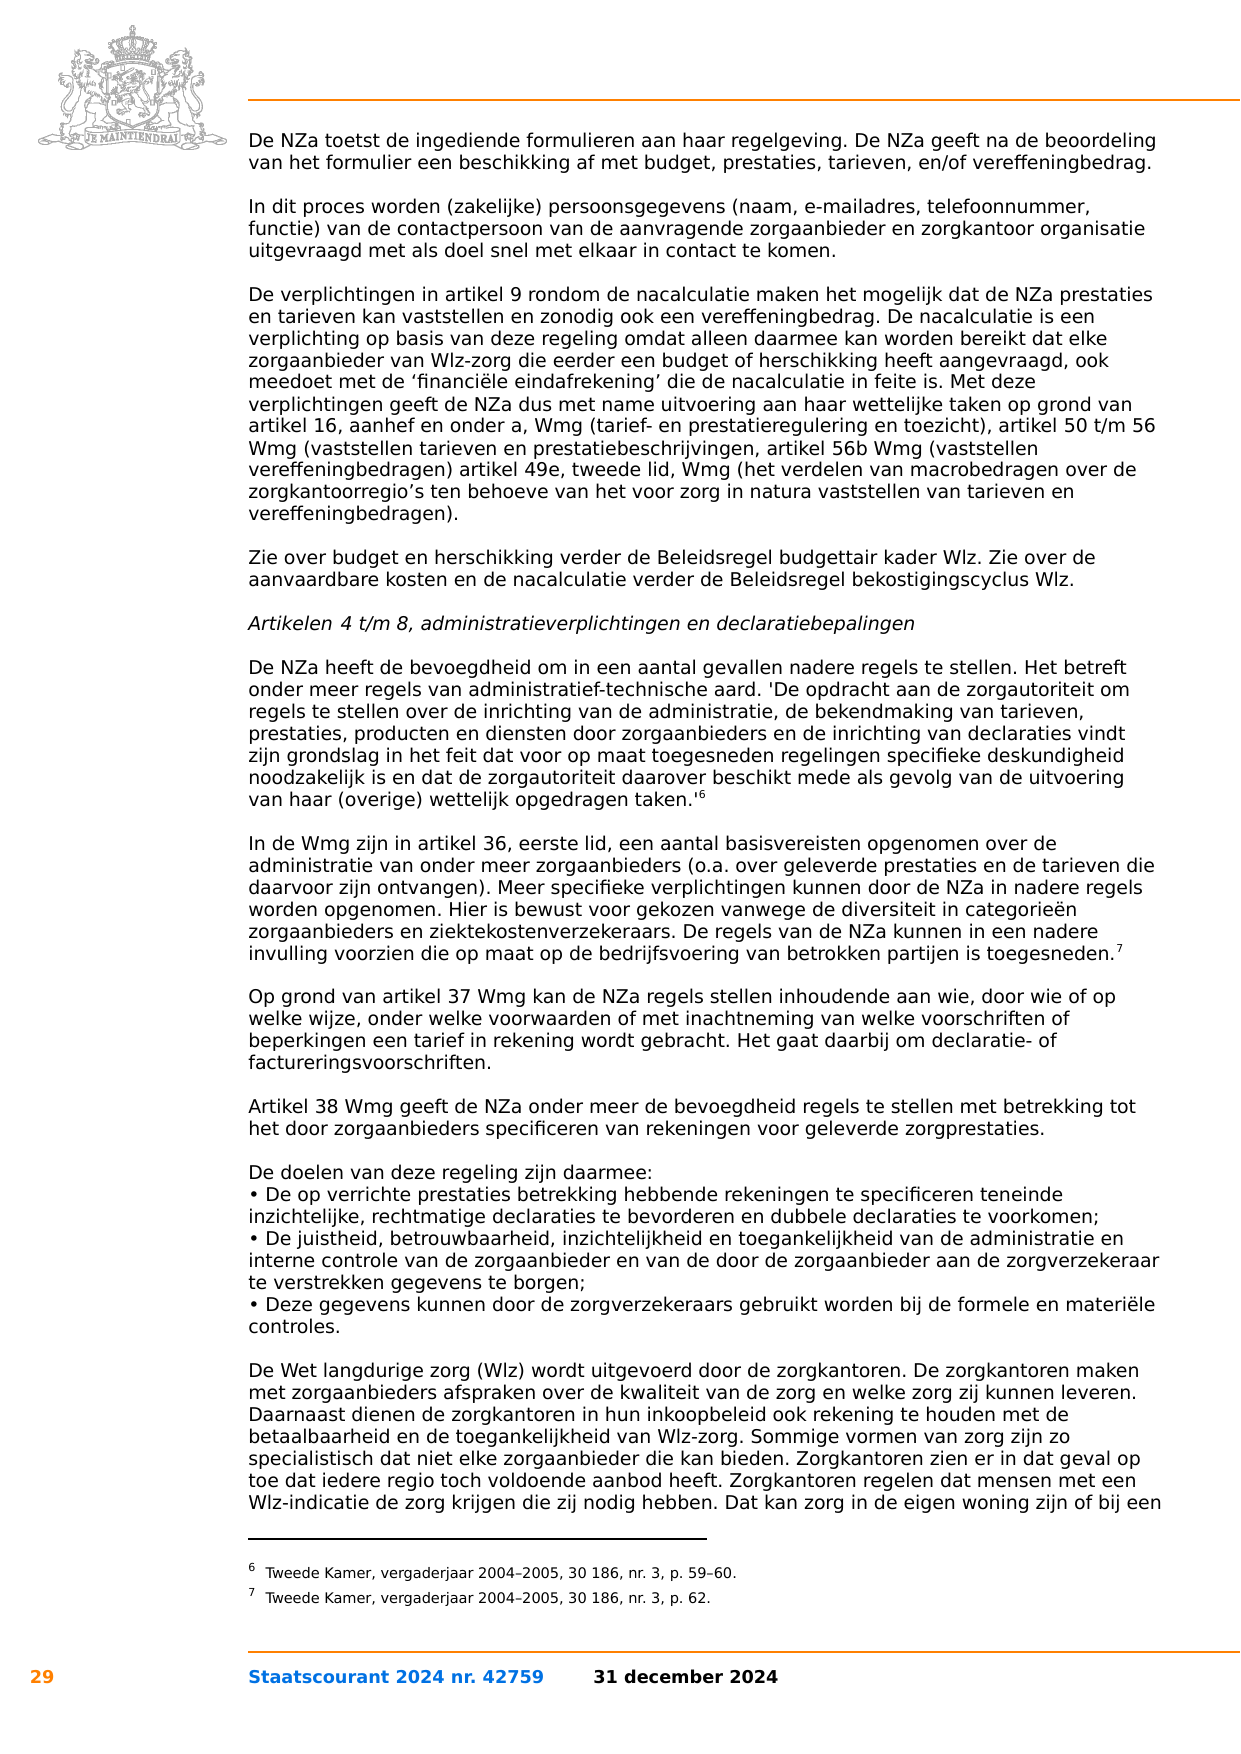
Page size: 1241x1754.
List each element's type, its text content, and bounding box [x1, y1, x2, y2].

text De verplichtingen in artikel 9 rondom de nacalculatie maken het mogelijk dat de NZa prestaties en tarieven kan vaststellen en zonodig ook een vereffeningbedrag. De nacalculatie is een verplichting op basis van deze regeling omdat alleen daarmee kan worden bereikt dat elke zorgaanbieder van Wlz-zorg die eerder een budget of herschikking heeft aangevraagd, ook meedoet met de ‘financiële eindafrekening’ die de nacalculatie in feite is. Met deze verplichtingen geeft de NZa dus met name uitvoering aan haar wettelijke taken op grond van artikel 16, aanhef en onder a, Wmg (tarief- en prestatieregulering en toezicht), artikel 50 t/m 56 Wmg (vaststellen tarieven en prestatiebeschrijvingen, artikel 56b Wmg (vaststellen vereffeningbedragen) artikel 49e, tweede lid, Wmg (het verdelen van macrobedragen over de zorgkantoorregio’s ten behoeve van het voor zorg in natura vaststellen van tarieven en vereffeningbedragen). [248, 283, 1163, 525]
text In de Wmg zijn in artikel 36, eerste lid, een aantal basisvereisten opgenomen over de administratie van onder meer zorgaanbieders (o.a. over geleverde prestaties en de tarieven die daarvoor zijn ontvangen). Meer specifieke verplichtingen kunnen door de NZa in nadere regels worden opgenomen. Hier is bewust voor gekozen vanwege de diversiteit in categorieën zorgaanbieders en ziektekostenverzekeraars. De regels van de NZa kunnen in een nadere invulling voorzien die op maat op de bedrijfsvoering van betrokken partijen is toegesneden. [248, 833, 1163, 964]
text De NZa heeft de bevoegdheid om in een aantal gevallen nadere regels te stellen. Het betreft onder meer regels van administratief-technische aard. 'De opdracht aan de zorgautoriteit om regels te stellen over de inrichting van de administratie, de bekendmaking van tarieven, prestaties, producten en diensten door zorgaanbieders en de inrichting van declaraties vindt zijn grondslag in het feit dat voor op maat toegesneden regelingen specifieke deskundigheid noodzakelijk is en dat de zorgautoriteit daarover beschikt mede als gevolg van de uitvoering van haar (overige) wettelijk opgedragen taken.' [248, 657, 1163, 811]
picture [38, 25, 227, 150]
text De NZa toetst de ingediende formulieren aan haar regelgeving. De NZa geeft na de beoordeling van het formulier een beschikking af met budget, prestaties, tarieven, en/of vereffeningbedrag. [248, 130, 1163, 174]
text Zie over budget en herschikking verder de Beleidsregel budgettair kader Wlz. Zie over de aanvaardbare kosten en de nacalculatie verder de Beleidsregel bekostigingscyclus Wlz. [248, 547, 1163, 591]
text De Wet langdurige zorg (Wlz) wordt uitgevoerd door de zorgkantoren. De zorgkantoren maken met zorgaanbieders afspraken over de kwaliteit van de zorg en welke zorg zij kunnen leveren. Daarnaast dienen de zorgkantoren in hun inkoopbeleid ook rekening te houden met de betaalbaarheid en de toegankelijkheid van Wlz-zorg. Sommige vormen van zorg zijn zo specialistisch dat niet elke zorgaanbieder die kan bieden. Zorgkantoren zien er in dat geval op toe dat iedere regio toch voldoende aanbod heeft. Zorgkantoren regelen dat mensen met een Wlz-indicatie de zorg krijgen die zij nodig hebben. Dat kan zorg in de eigen woning zijn of bij een [248, 1360, 1163, 1513]
text Tweede Kamer, vergaderjaar 2004–2005, 30 186, nr. 3, p. 59–60. [248, 1561, 1163, 1583]
text De doelen van deze regeling zijn daarmee: [248, 1162, 1163, 1184]
text Tweede Kamer, vergaderjaar 2004–2005, 30 186, nr. 3, p. 62. [248, 1586, 1163, 1608]
text In dit proces worden (zakelijke) persoonsgegevens (naam, e-mailadres, telefoonnummer, functie) van de contactpersoon van de aanvragende zorgaanbieder en zorgkantoor organisatie uitgevraagd met als doel snel met elkaar in contact te komen. [248, 196, 1163, 262]
text Artikel 38 Wmg geeft de NZa onder meer de bevoegdheid regels te stellen met betrekking tot het door zorgaanbieders specificeren van rekeningen voor geleverde zorgprestaties. [248, 1096, 1163, 1140]
text • Deze gegevens kunnen door de zorgverzekeraars gebruikt worden bij de formele en materiële controles. [248, 1294, 1163, 1338]
text Op grond van artikel 37 Wmg kan de NZa regels stellen inhoudende aan wie, door wie of op welke wijze, onder welke voorwaarden of met inachtneming van welke voorschriften of beperkingen een tarief in rekening wordt gebracht. Het gaat daarbij om declaratie- of factureringsvoorschriften. [248, 986, 1163, 1074]
subtitle Artikelen 4 t/m 8, administratieverplichtingen en declaratiebepalingen [248, 613, 1163, 635]
text • De juistheid, betrouwbaarheid, inzichtelijkheid en toegankelijkheid van de administratie en interne controle van de zorgaanbieder en van de door de zorgaanbieder aan de zorgverzekeraar te verstrekken gegevens te borgen; [248, 1228, 1163, 1294]
text • De op verrichte prestaties betrekking hebbende rekeningen te specificeren teneinde inzichtelijke, rechtmatige declaraties te bevorderen en dubbele declaraties te voorkomen; [248, 1184, 1163, 1228]
